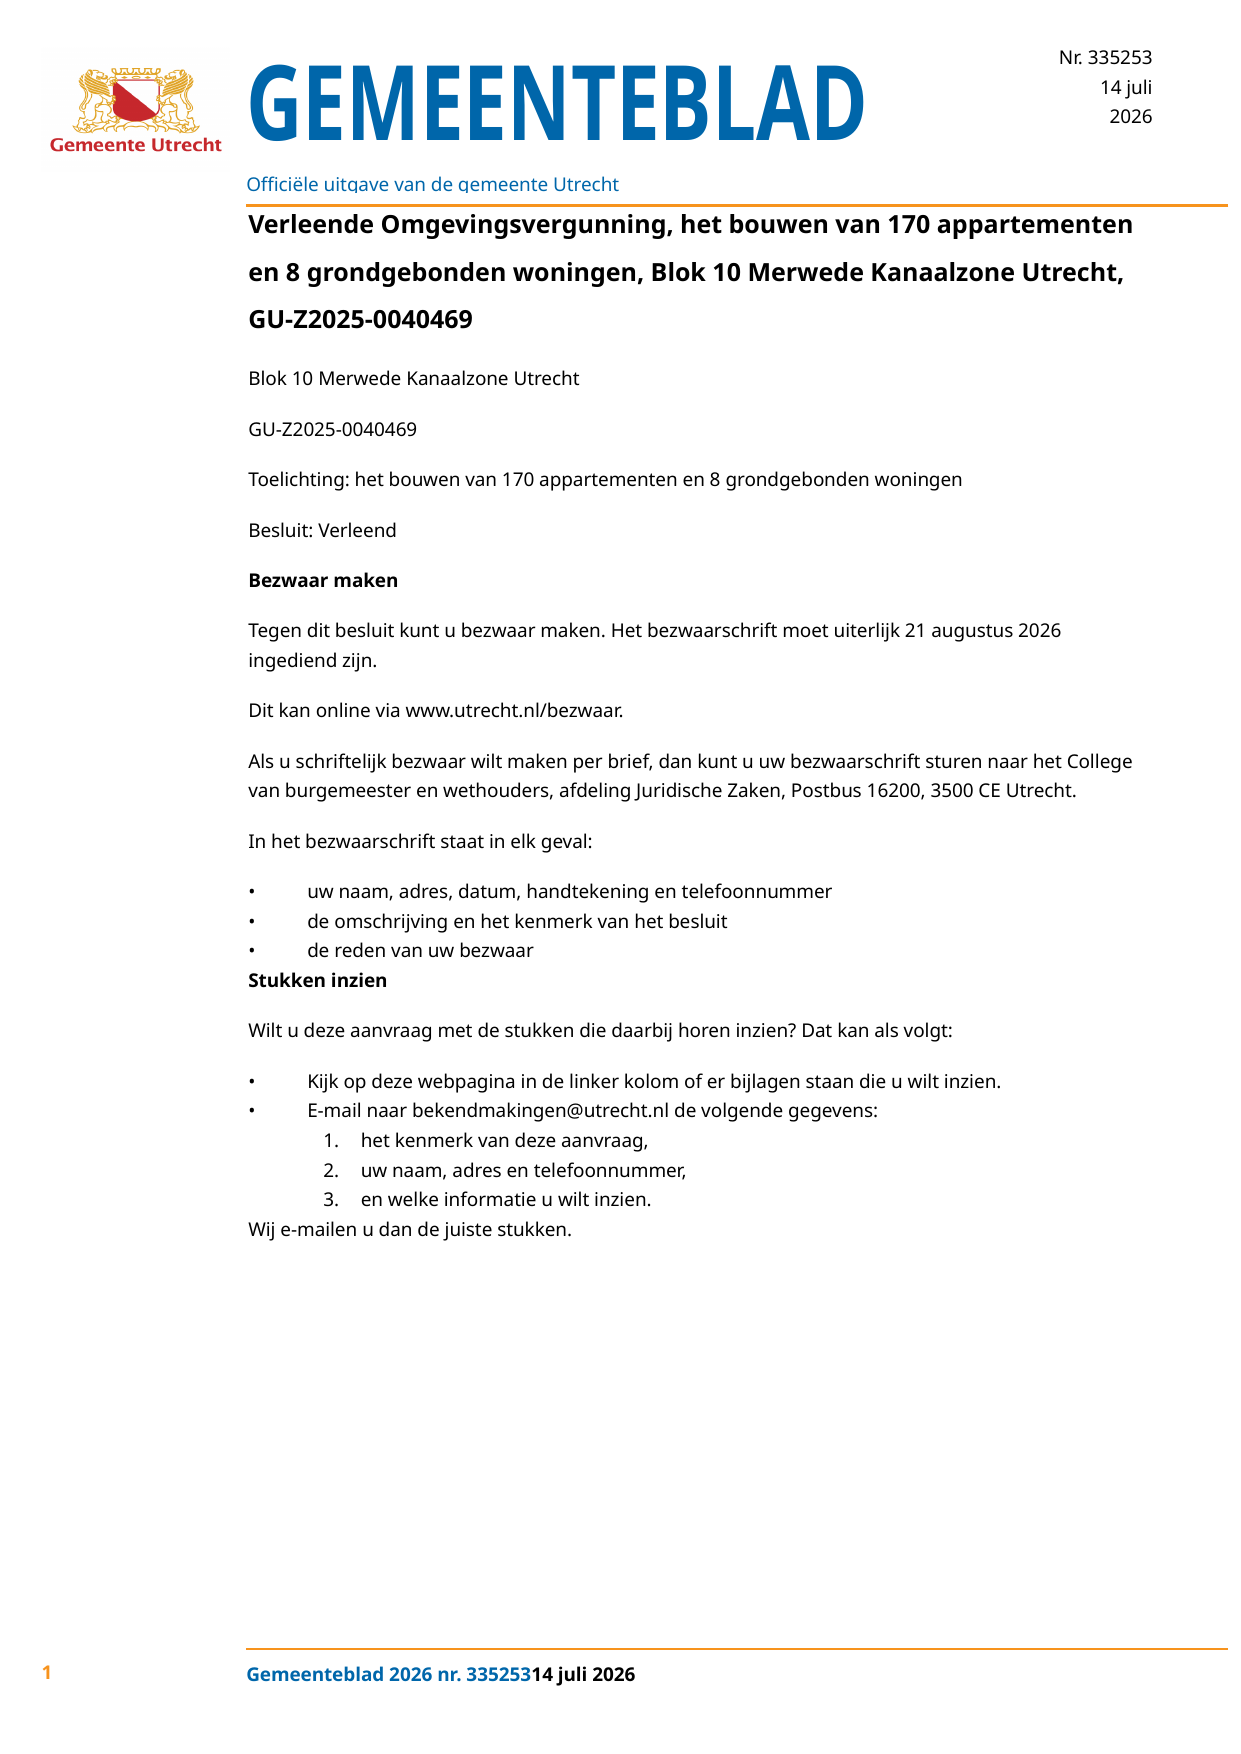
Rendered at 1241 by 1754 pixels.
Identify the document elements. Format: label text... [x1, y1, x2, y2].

list uw naam, adres en telefoonnummer, [323, 1157, 1152, 1182]
text In het bezwaarschrift staat in elk geval: [248, 828, 1152, 854]
list en welke informatie u wilt inzien. [323, 1186, 1152, 1212]
list de reden van uw bezwaar [248, 938, 1152, 963]
text Wilt u deze aanvraag met de stukken die daarbij horen inzien? Dat kan als volgt: [248, 1018, 1152, 1043]
list de omschrijving en het kenmerk van het besluit [248, 908, 1152, 934]
text Stukken inzien [248, 967, 1152, 993]
text Wij e-mailen u dan de juiste stukken. [248, 1216, 1152, 1242]
text Als u schriftelijk bezwaar wilt maken per brief, dan kunt u uw bezwaarschrift sturen naar het College van burgemeester en wethouders, afdeling Juridische Zaken, Postbus 16200, 3500 CE Utrecht. [248, 748, 1152, 803]
list E-mail naar bekendmakingen@utrecht.nl de volgende gegevens: [248, 1098, 1152, 1123]
text Tegen dit besluit kunt u bezwaar maken. Het bezwaarschrift moet uiterlijk 21 augustus 2026 ingediend zijn. [248, 618, 1152, 673]
list uw naam, adres, datum, handtekening en telefoonnummer [248, 878, 1152, 904]
text Toelichting: het bouwen van 170 appartementen en 8 grondgebonden woningen [248, 466, 1152, 492]
text Verleende Omgevingsvergunning, het bouwen van 170 appartementen en 8 grondgebonden woningen, Blok 10 Merwede Kanaalzone Utrecht, GU-Z2025-0040469 [248, 207, 1152, 336]
picture [41, 47, 231, 172]
text Blok 10 Merwede Kanaalzone Utrecht [248, 366, 1152, 391]
text Dit kan online via www.utrecht.nl/bezwaar. [248, 698, 1152, 723]
text Besluit: Verleend [248, 517, 1152, 542]
list Kijk op deze webpagina in de linker kolom of er bijlagen staan die u wilt inzien. [248, 1068, 1152, 1094]
list het kenmerk van deze aanvraag, [323, 1127, 1152, 1153]
text GU-Z2025-0040469 [248, 416, 1152, 442]
text Bezwaar maken [248, 567, 1152, 593]
